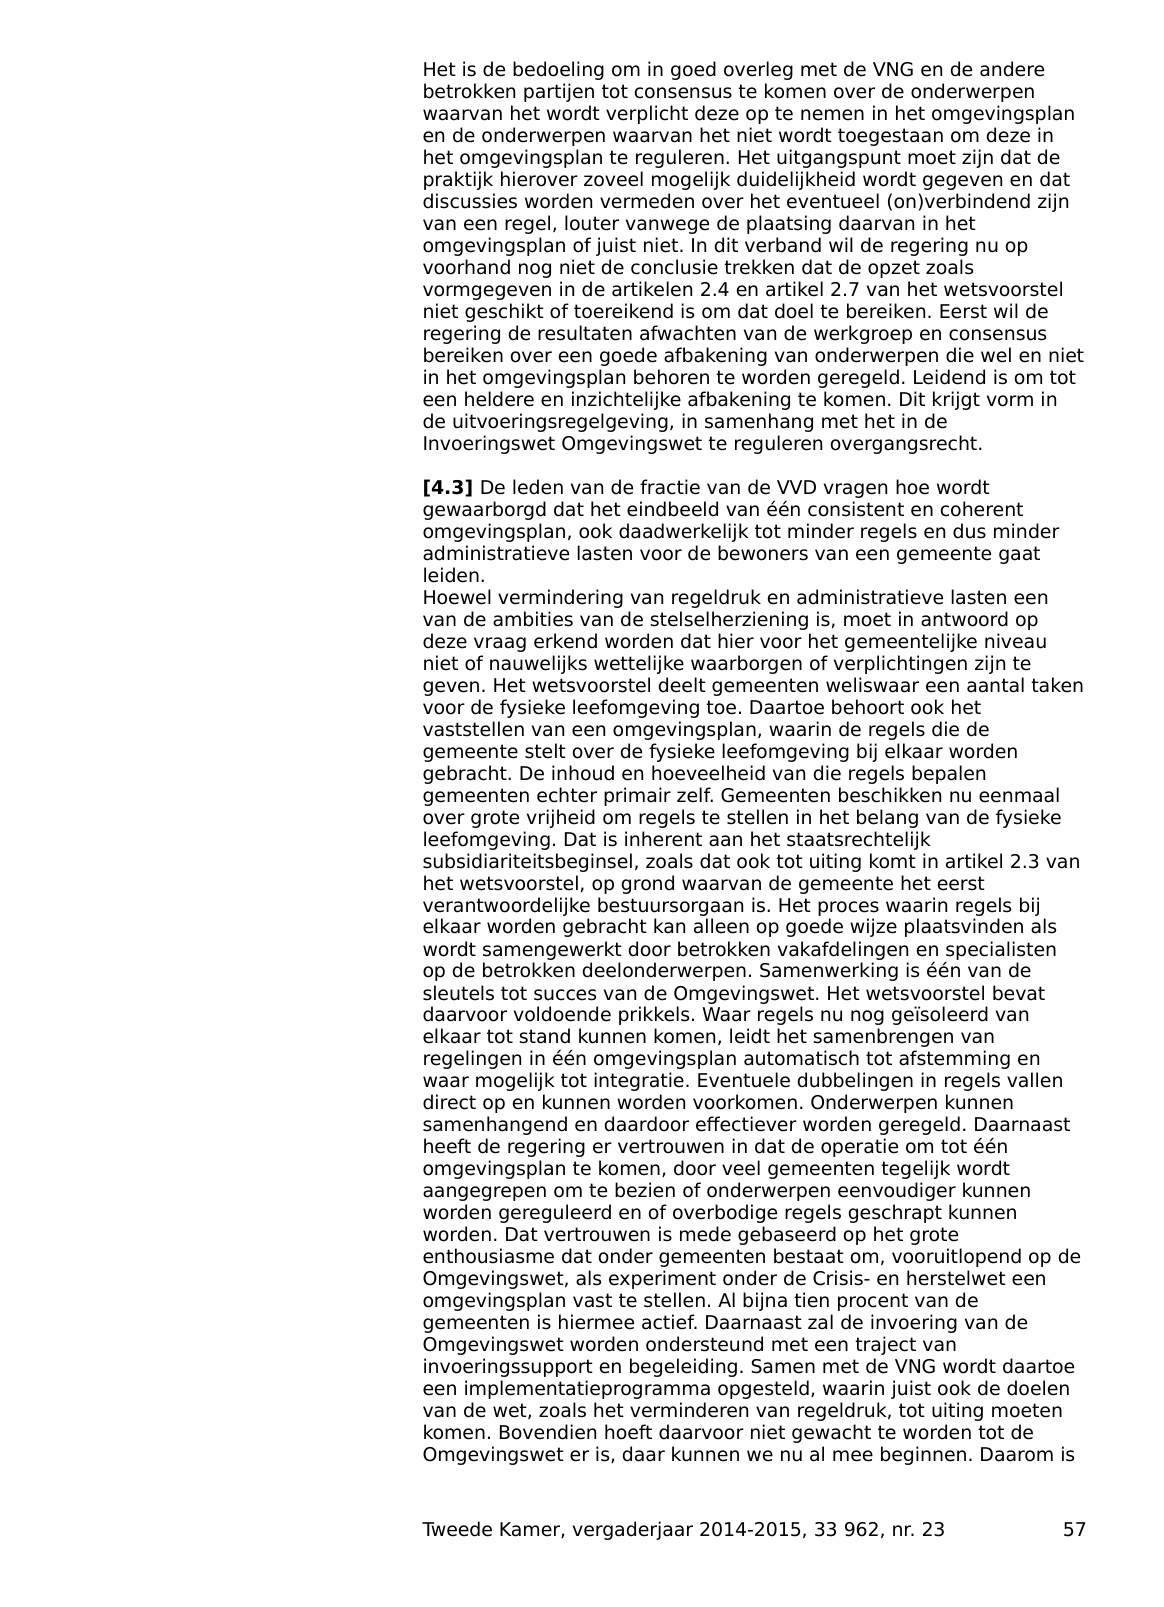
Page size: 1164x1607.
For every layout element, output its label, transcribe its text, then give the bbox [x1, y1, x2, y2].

text Het is de bedoeling om in goed overleg met de VNG en de andere betrokken partijen tot consensus te komen over de onderwerpen waarvan het wordt verplicht deze op te nemen in het omgevingsplan en de onderwerpen waarvan het niet wordt toegestaan om deze in het omgevingsplan te reguleren. Het uitgangspunt moet zijn dat de praktijk hierover zoveel mogelijk duidelijkheid wordt gegeven en dat discussies worden vermeden over het eventueel (on)verbindend zijn van een regel, louter vanwege de plaatsing daarvan in het omgevingsplan of juist niet. In dit verband wil de regering nu op voorhand nog niet de conclusie trekken dat de opzet zoals vormgegeven in de artikelen 2.4 en artikel 2.7 van het wetsvoorstel niet geschikt of toereikend is om dat doel te bereiken. Eerst wil de regering de resultaten afwachten van de werkgroep en consensus bereiken over een goede afbakening van onderwerpen die wel en niet in het omgevingsplan behoren te worden geregeld. Leidend is om tot een heldere en inzichtelijke afbakening te komen. Dit krijgt vorm in de uitvoeringsregelgeving, in samenhang met het in de Invoeringswet Omgevingswet te reguleren overgangsrecht. [422, 59, 1087, 455]
text Hoewel vermindering van regeldruk en administratieve lasten een van de ambities van de stelselherziening is, moet in antwoord op deze vraag erkend worden dat hier voor het gemeentelijke niveau niet of nauwelijks wettelijke waarborgen of verplichtingen zijn te geven. Het wetsvoorstel deelt gemeenten weliswaar een aantal taken voor de fysieke leefomgeving toe. Daartoe behoort ook het vaststellen van een omgevingsplan, waarin de regels die de gemeente stelt over de fysieke leefomgeving bij elkaar worden gebracht. De inhoud en hoeveelheid van die regels bepalen gemeenten echter primair zelf. Gemeenten beschikken nu eenmaal over grote vrijheid om regels te stellen in het belang van de fysieke leefomgeving. Dat is inherent aan het staatsrechtelijk subsidiariteitsbeginsel, zoals dat ook tot uiting komt in artikel 2.3 van het wetsvoorstel, op grond waarvan de gemeente het eerst verantwoordelijke bestuursorgaan is. Het proces waarin regels bij elkaar worden gebracht kan alleen op goede wijze plaatsvinden als wordt samengewerkt door betrokken vakafdelingen en specialisten op de betrokken deelonderwerpen. Samenwerking is één van de sleutels tot succes van de Omgevingswet. Het wetsvoorstel bevat daarvoor voldoende prikkels. Waar regels nu nog geïsoleerd van elkaar tot stand kunnen komen, leidt het samenbrengen van regelingen in één omgevingsplan automatisch tot afstemming en waar mogelijk tot integratie. Eventuele dubbelingen in regels vallen direct op en kunnen worden voorkomen. Onderwerpen kunnen samenhangend en daardoor effectiever worden geregeld. Daarnaast heeft de regering er vertrouwen in dat de operatie om tot één omgevingsplan te komen, door veel gemeenten tegelijk wordt aangegrepen om te bezien of onderwerpen eenvoudiger kunnen worden gereguleerd en of overbodige regels geschrapt kunnen worden. Dat vertrouwen is mede gebaseerd op het grote enthousiasme dat onder gemeenten bestaat om, vooruitlopend op de Omgevingswet, als experiment onder de Crisis- en herstelwet een omgevingsplan vast te stellen. Al bijna tien procent van de gemeenten is hiermee actief. Daarnaast zal de invoering van de Omgevingswet worden ondersteund met een traject van invoeringssupport en begeleiding. Samen met de VNG wordt daartoe een implementatieprogramma opgesteld, waarin juist ook de doelen van de wet, zoals het verminderen van regeldruk, tot uiting moeten komen. Bovendien hoeft daarvoor niet gewacht te worden tot de Omgevingswet er is, daar kunnen we nu al mee beginnen. Daarom is [422, 587, 1087, 1466]
text [4.3] De leden van de fractie van de VVD vragen hoe wordt gewaarborgd dat het eindbeeld van één consistent en coherent omgevingsplan, ook daadwerkelijk tot minder regels en dus minder administratieve lasten voor de bewoners van een gemeente gaat leiden. [422, 477, 1087, 587]
